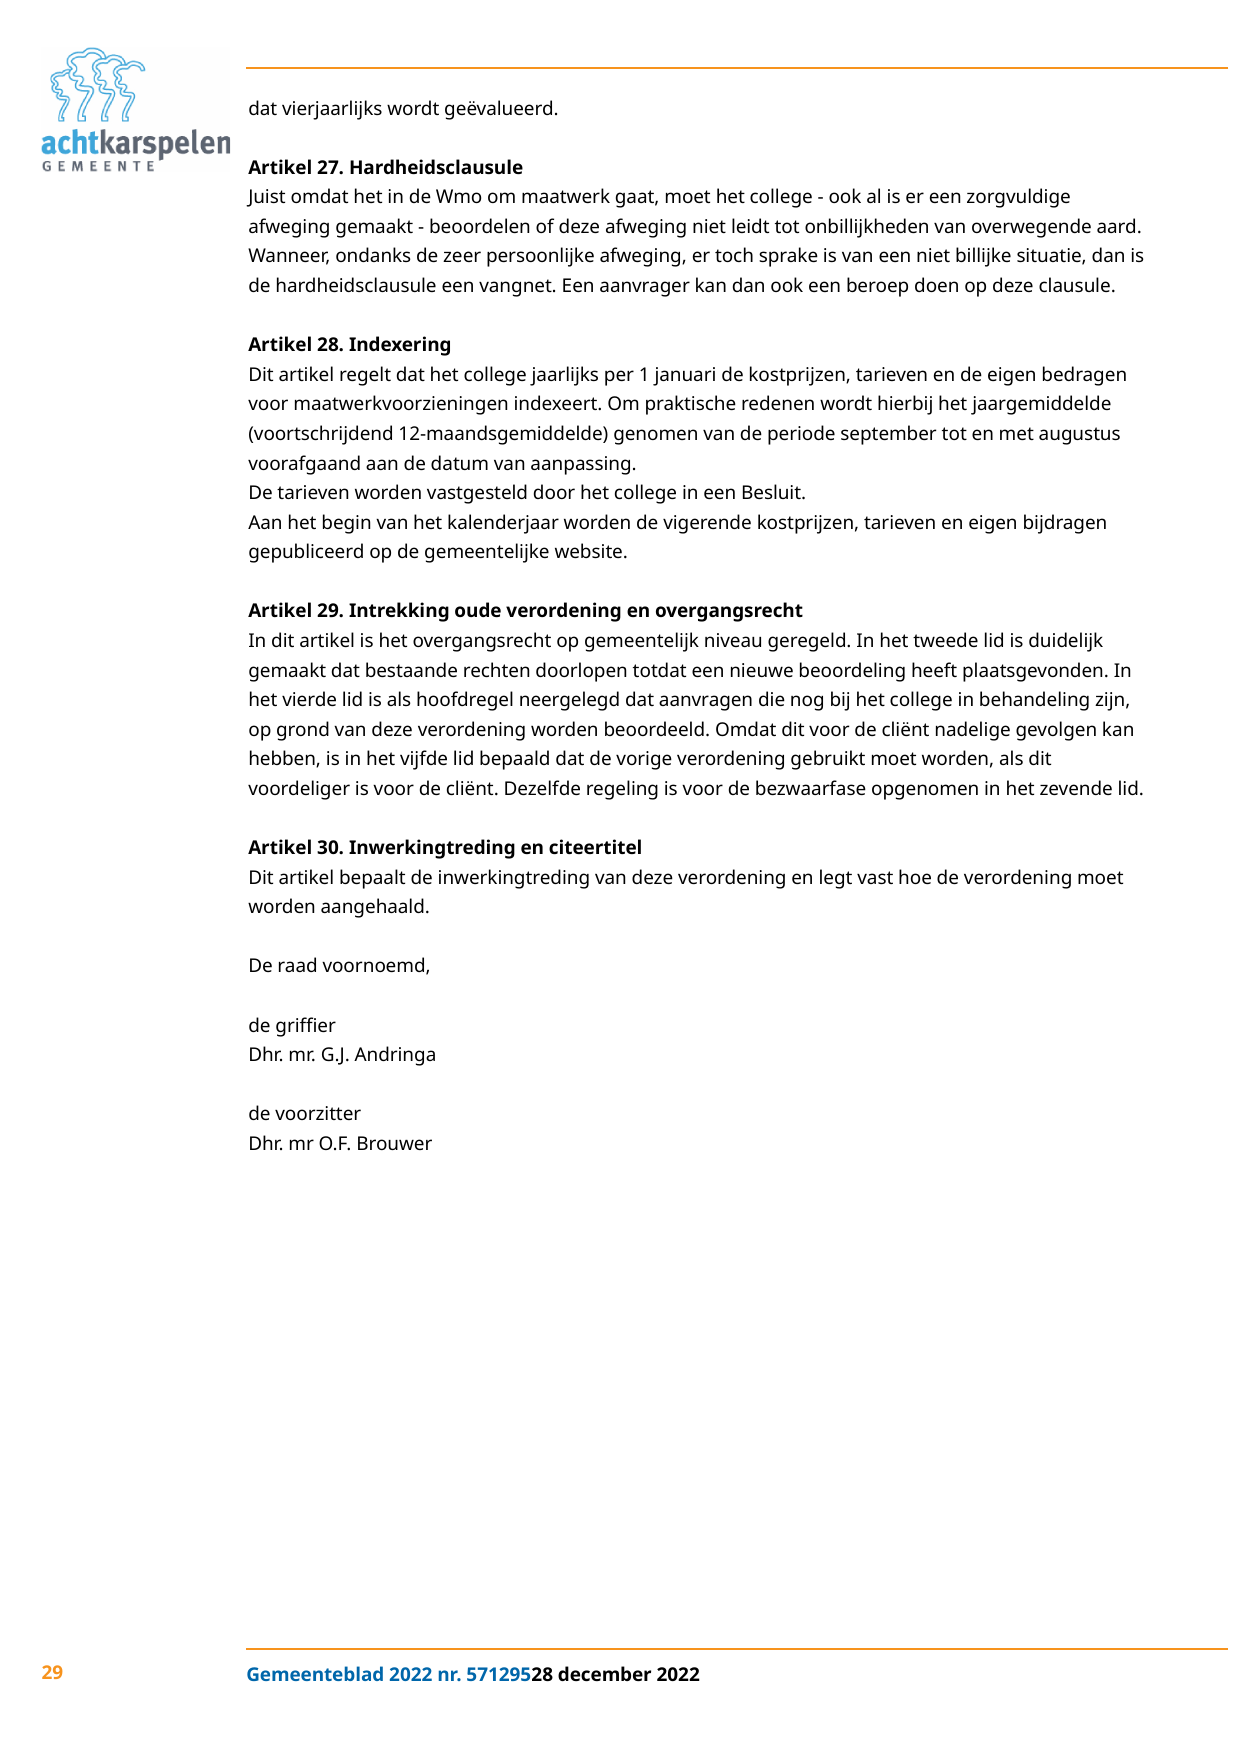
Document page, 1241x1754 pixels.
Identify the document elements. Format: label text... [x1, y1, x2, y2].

text De tarieven worden vastgesteld door het college in een Besluit. [248, 479, 1152, 505]
picture [41, 47, 231, 172]
text Dhr. mr. G.J. Andringa [248, 1041, 1152, 1067]
text de voorzitter [248, 1101, 1152, 1126]
text Dhr. mr O.F. Brouwer [248, 1130, 1152, 1156]
text dat vierjaarlijks wordt geëvalueerd. [248, 95, 1152, 121]
text Dit artikel bepaalt de inwerkingtreding van deze verordening en legt vast hoe de verordening moet worden aangehaald. [248, 864, 1152, 919]
text Artikel 30. Inwerkingtreding en citeertitel [248, 834, 1152, 860]
text de griffier [248, 1012, 1152, 1038]
text Artikel 28. Indexering [248, 331, 1152, 357]
text Juist omdat het in de Wmo om maatwerk gaat, moet het college - ook al is er een zorgvuldige afweging gemaakt - beoordelen of deze afweging niet leidt tot onbillijkheden van overwegende aard. Wanneer, ondanks de zeer persoonlijke afweging, er toch sprake is van een niet billijke situatie, dan is de hardheidsclausule een vangnet. Een aanvrager kan dan ook een beroep doen op deze clausule. [248, 183, 1152, 298]
text Artikel 29. Intrekking oude verordening en overgangsrecht [248, 598, 1152, 623]
text Dit artikel regelt dat het college jaarlijks per 1 januari de kostprijzen, tarieven en de eigen bedragen voor maatwerkvoorzieningen indexeert. Om praktische redenen wordt hierbij het jaargemiddelde (voortschrijdend 12-maandsgemiddelde) genomen van de periode september tot en met augustus voorafgaand aan de datum van aanpassing. [248, 361, 1152, 476]
text In dit artikel is het overgangsrecht op gemeentelijk niveau geregeld. In het tweede lid is duidelijk gemaakt dat bestaande rechten doorlopen totdat een nieuwe beoordeling heeft plaatsgevonden. In het vierde lid is als hoofdregel neergelegd dat aanvragen die nog bij het college in behandeling zijn, op grond van deze verordening worden beoordeeld. Omdat dit voor de cliënt nadelige gevolgen kan hebben, is in het vijfde lid bepaald dat de vorige verordening gebruikt moet worden, als dit voordeliger is voor de cliënt. Dezelfde regeling is voor de bezwaarfase opgenomen in het zevende lid. [248, 627, 1152, 801]
text De raad voornoemd, [248, 953, 1152, 978]
text Artikel 27. Hardheidsclausule [248, 154, 1152, 180]
text Aan het begin van het kalenderjaar worden de vigerende kostprijzen, tarieven en eigen bijdragen gepubliceerd op de gemeentelijke website. [248, 509, 1152, 564]
